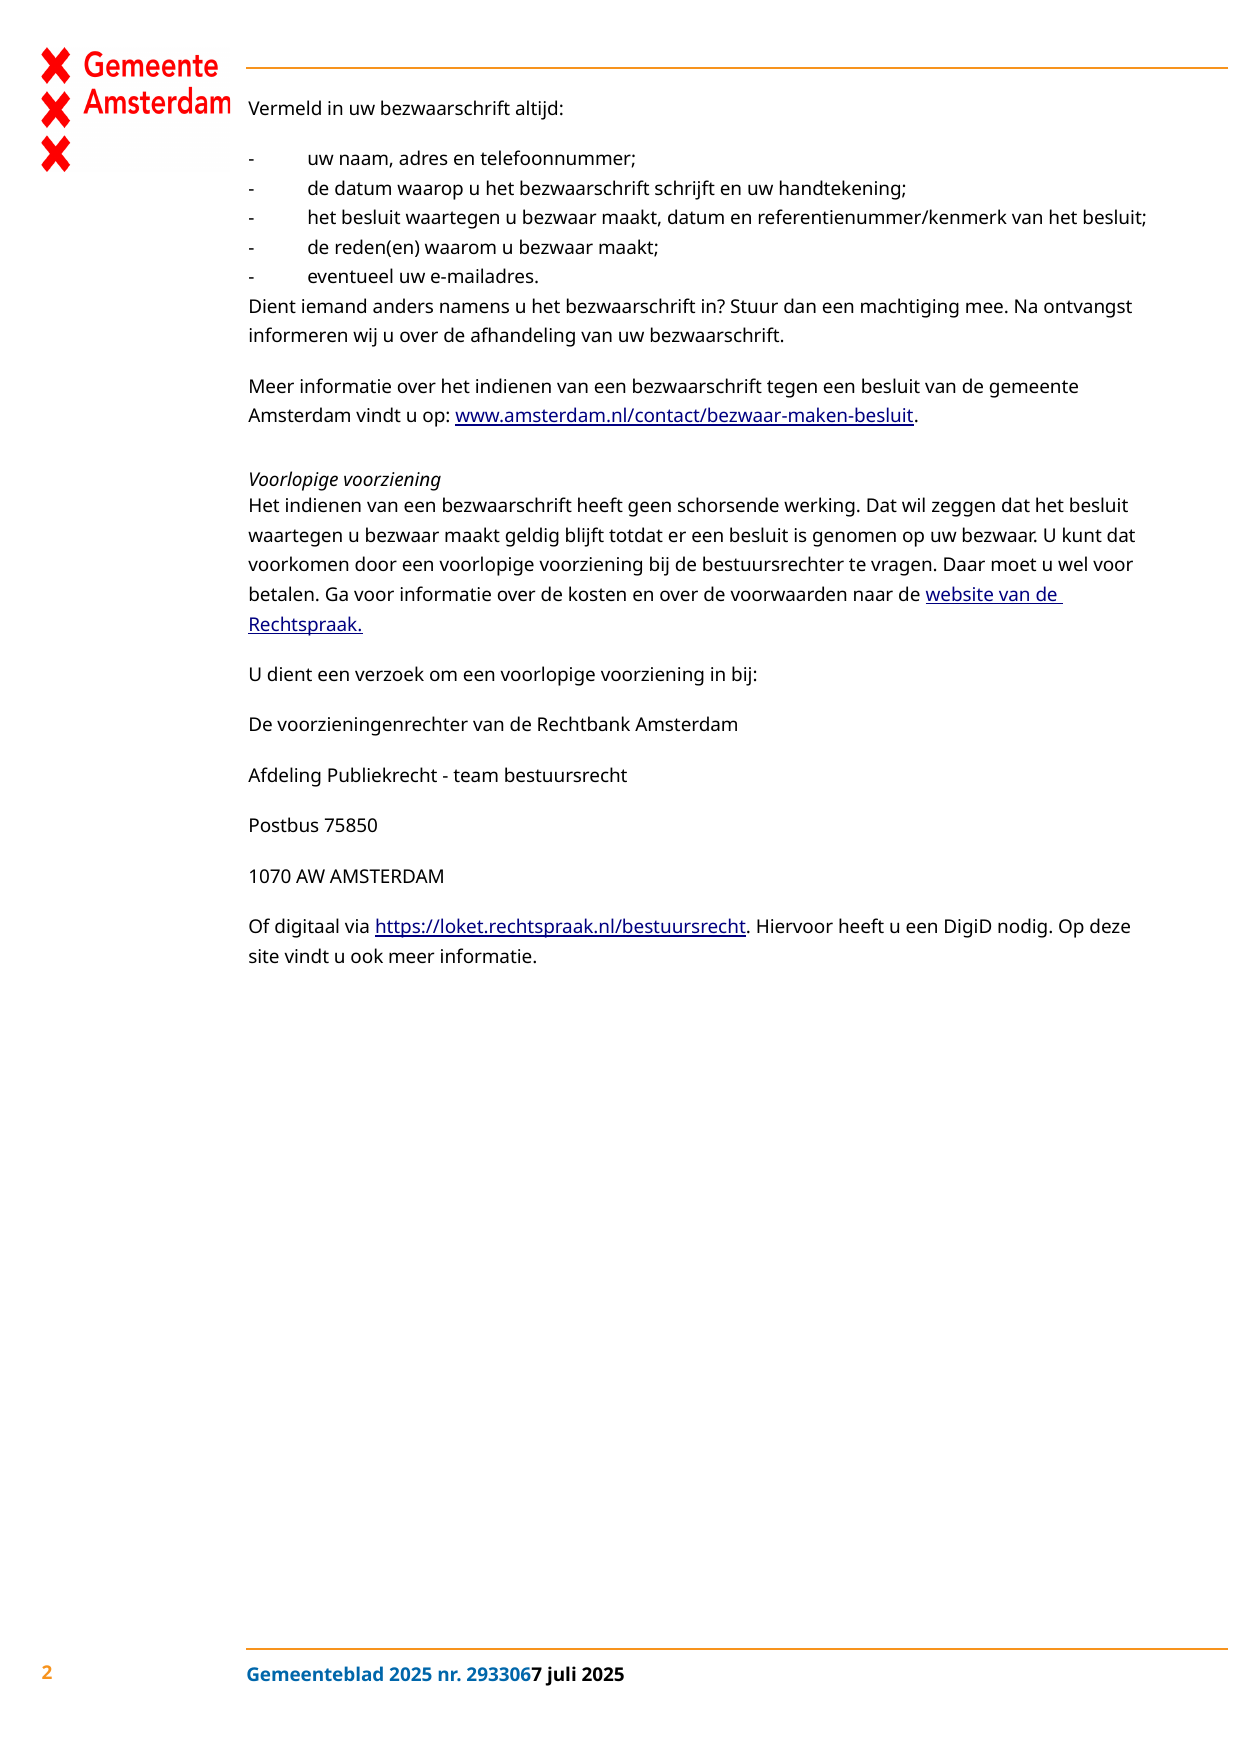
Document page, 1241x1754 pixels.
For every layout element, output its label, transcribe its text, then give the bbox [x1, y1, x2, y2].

text Vermeld in uw bezwaarschrift altijd: [248, 95, 1152, 121]
text Dient iemand anders namens u het bezwaarschrift in? Stuur dan een machtiging mee. Na ontvangst informeren wij u over de afhandeling van uw bezwaarschrift. [248, 293, 1152, 348]
text Postbus 75850 [248, 812, 1152, 838]
list het besluit waartegen u bezwaar maakt, datum en referentienummer/kenmerk van het besluit; [248, 204, 1152, 230]
text U dient een verzoek om een voorlopige voorziening in bij: [248, 661, 1152, 687]
list uw naam, adres en telefoonnummer; [248, 145, 1152, 171]
text 1070 AW AMSTERDAM [248, 863, 1152, 888]
text Of digitaal via https://loket.rechtspraak.nl/bestuursrecht. Hiervoor heeft u een DigiD nodig. Op deze site vindt u ook meer informatie. [248, 913, 1152, 968]
text De voorzieningenrechter van de Rechtbank Amsterdam [248, 712, 1152, 737]
text Het indienen van een bezwaarschrift heeft geen schorsende werking. Dat wil zeggen dat het besluit waartegen u bezwaar maakt geldig blijft totdat er een besluit is genomen op uw bezwaar. U kunt dat voorkomen door een voorlopige voorziening bij de bestuursrechter te vragen. Daar moet u wel voor betalen. Ga voor informatie over de kosten en over de voorwaarden naar de website van de Rechtspraak. [248, 492, 1152, 636]
text Voorlopige voorziening [248, 467, 1152, 492]
list de reden(en) waarom u bezwaar maakt; [248, 234, 1152, 260]
list de datum waarop u het bezwaarschrift schrijft en uw handtekening; [248, 175, 1152, 201]
text Afdeling Publiekrecht - team bestuursrecht [248, 762, 1152, 788]
text Meer informatie over het indienen van een bezwaarschrift tegen een besluit van de gemeente Amsterdam vindt u op: www.amsterdam.nl/contact/bezwaar-maken-besluit. [248, 373, 1152, 428]
picture [41, 47, 231, 172]
list eventueel uw e-mailadres. [248, 263, 1152, 289]
